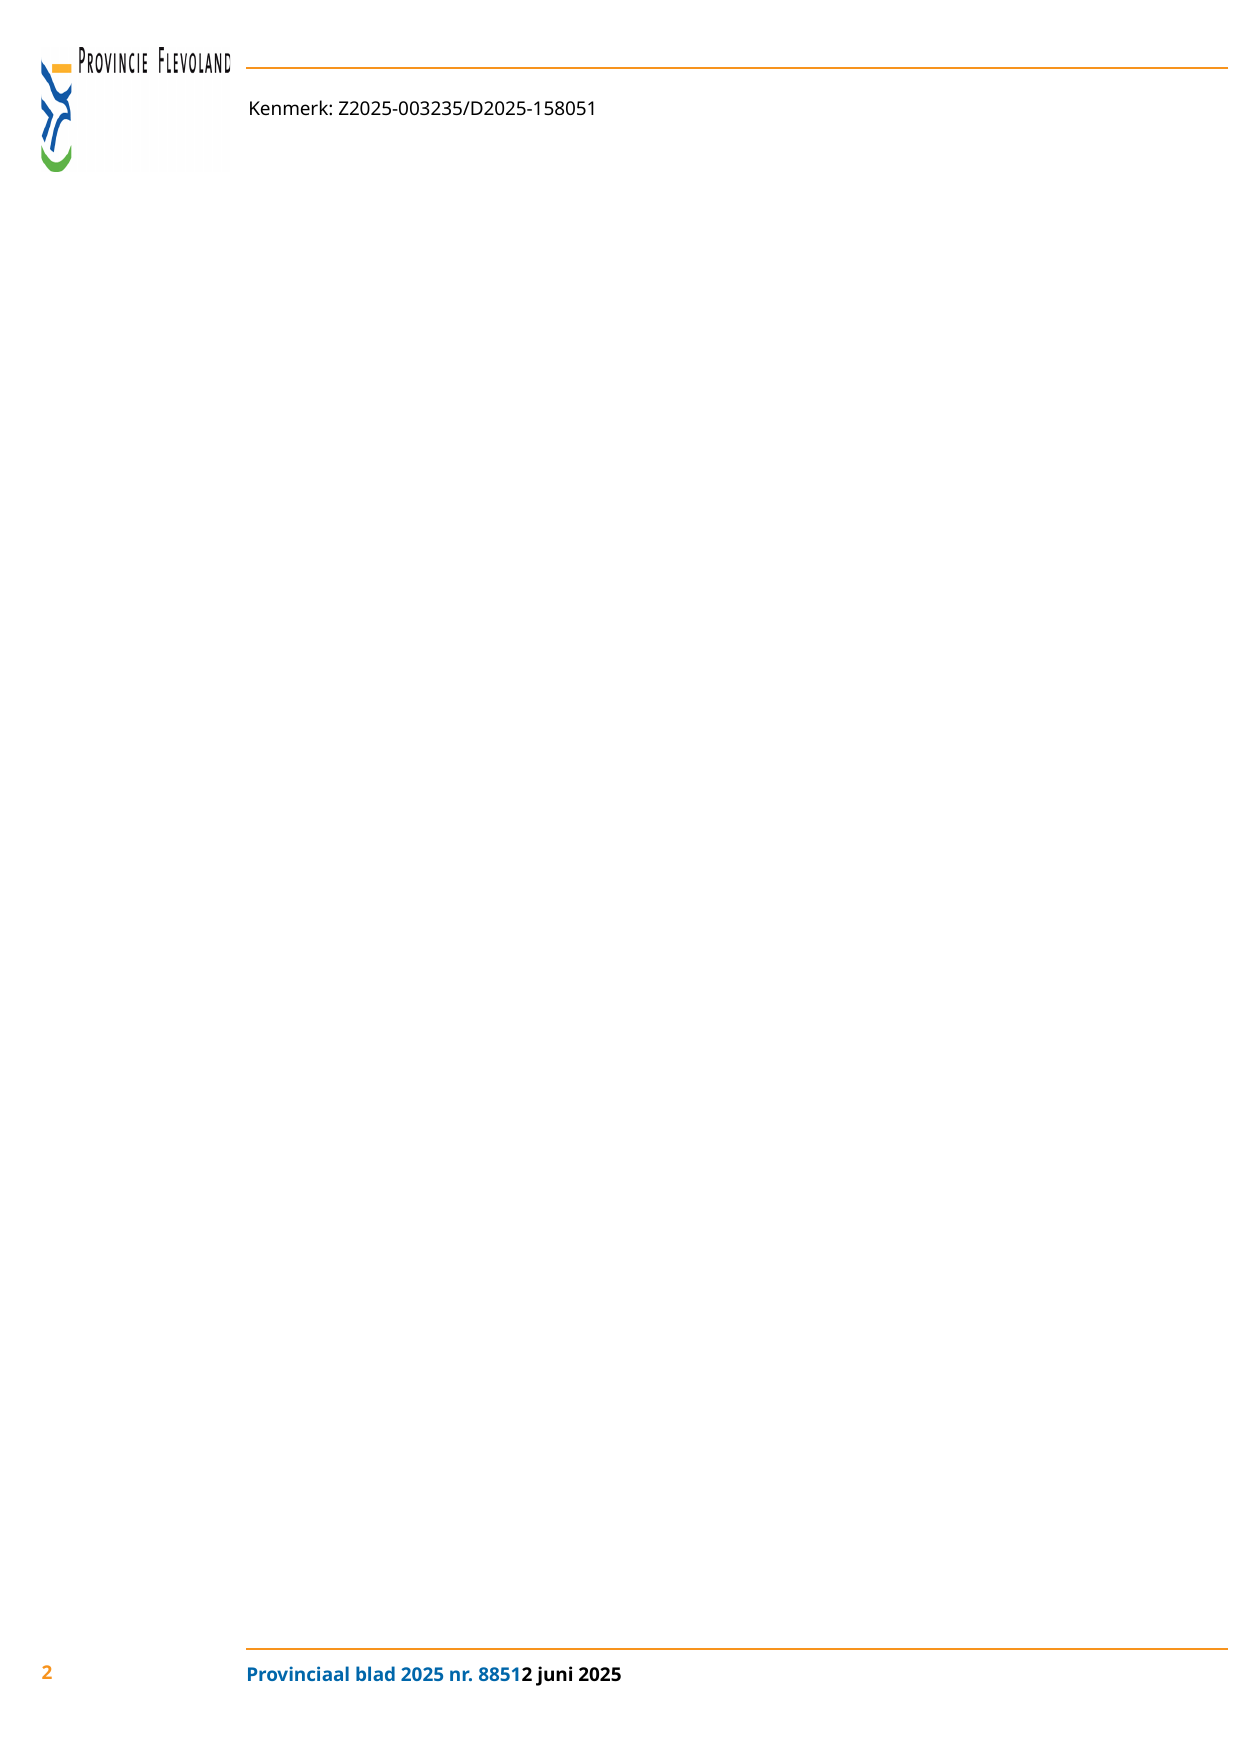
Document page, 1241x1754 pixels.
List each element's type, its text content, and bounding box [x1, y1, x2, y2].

text Kenmerk: Z2025-003235/D2025-158051 [248, 95, 1152, 121]
picture [41, 47, 231, 172]
